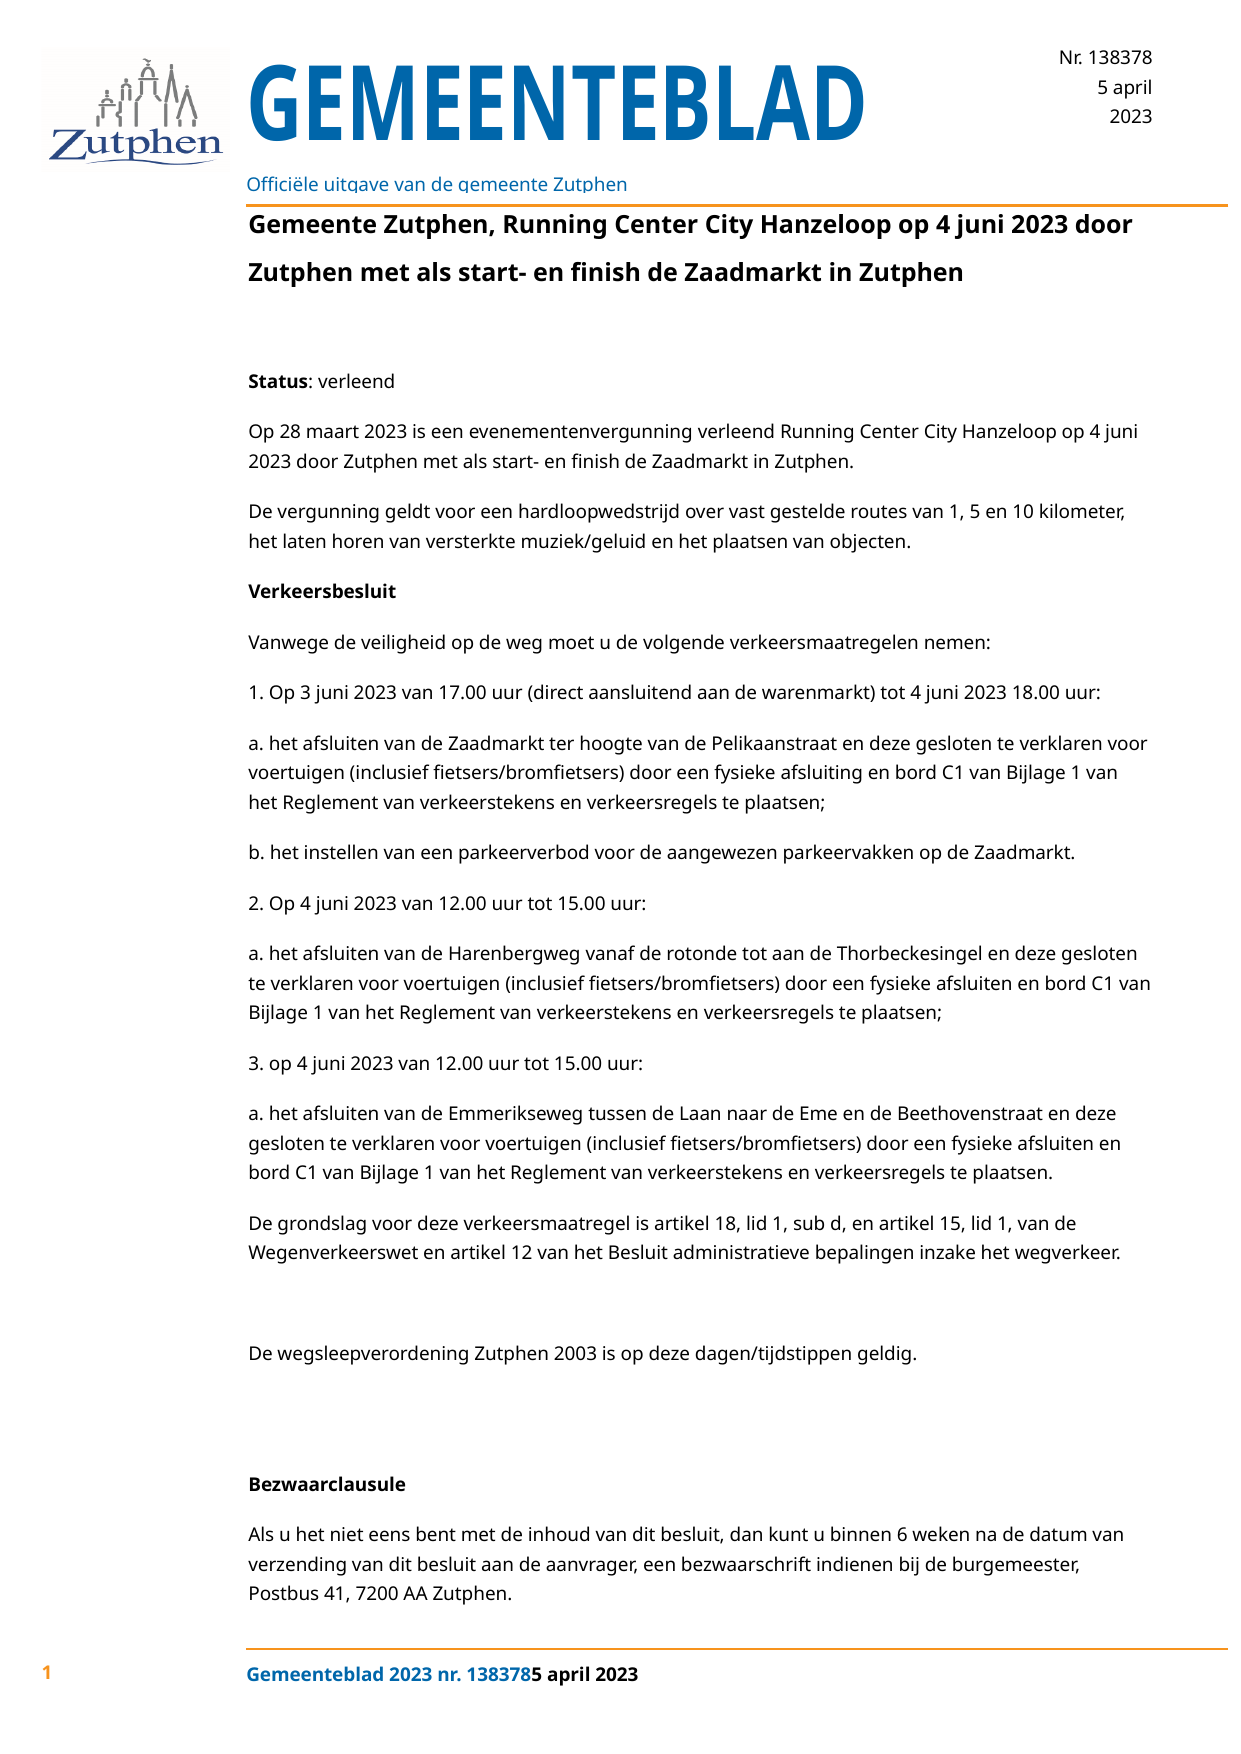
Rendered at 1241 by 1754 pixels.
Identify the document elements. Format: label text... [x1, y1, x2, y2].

text De grondslag voor deze verkeersmaatregel is artikel 18, lid 1, sub d, en artikel 15, lid 1, van de Wegenverkeerswet en artikel 12 van het Besluit administratieve bepalingen inzake het wegverkeer. [248, 1210, 1152, 1265]
text De vergunning geldt voor een hardloopwedstrijd over vast gestelde routes van 1, 5 en 10 kilometer, het laten horen van versterkte muziek/geluid en het plaatsen van objecten. [248, 499, 1152, 554]
text Gemeente Zutphen, Running Center City Hanzeloop op 4 juni 2023 door Zutphen met als start- en finish de Zaadmarkt in Zutphen [248, 207, 1152, 288]
text a. het afsluiten van de Harenbergweg vanaf de rotonde tot aan de Thorbeckesingel en deze gesloten te verklaren voor voertuigen (inclusief fietsers/bromfietsers) door een fysieke afsluiten en bord C1 van Bijlage 1 van het Reglement van verkeerstekens en verkeersregels te plaatsen; [248, 940, 1152, 1025]
text 1. Op 3 juni 2023 van 17.00 uur (direct aansluitend aan de warenmarkt) tot 4 juni 2023 18.00 uur: [248, 679, 1152, 705]
text De wegsleepverordening Zutphen 2003 is op deze dagen/tijdstippen geldig. [248, 1340, 1152, 1366]
text 2. Op 4 juni 2023 van 12.00 uur tot 15.00 uur: [248, 890, 1152, 916]
text Bezwaarclausule [248, 1471, 1152, 1497]
text Status: verleend [248, 368, 1152, 394]
picture [41, 47, 231, 172]
text Vanwege de veiligheid op de weg moet u de volgende verkeersmaatregelen nemen: [248, 629, 1152, 655]
text a. het afsluiten van de Zaadmarkt ter hoogte van de Pelikaanstraat en deze gesloten te verklaren voor voertuigen (inclusief fietsers/bromfietsers) door een fysieke afsluiting en bord C1 van Bijlage 1 van het Reglement van verkeerstekens en verkeersregels te plaatsen; [248, 730, 1152, 815]
text b. het instellen van een parkeerverbod voor de aangewezen parkeervakken op de Zaadmarkt. [248, 839, 1152, 865]
text Verkeersbesluit [248, 579, 1152, 604]
text 3. op 4 juni 2023 van 12.00 uur tot 15.00 uur: [248, 1050, 1152, 1076]
text Als u het niet eens bent met de inhoud van dit besluit, dan kunt u binnen 6 weken na de datum van verzending van dit besluit aan de aanvrager, een bezwaarschrift indienen bij de burgemeester, Postbus 41, 7200 AA Zutphen. [248, 1521, 1152, 1606]
text a. het afsluiten van de Emmerikseweg tussen de Laan naar de Eme en de Beethovenstraat en deze gesloten te verklaren voor voertuigen (inclusief fietsers/bromfietsers) door een fysieke afsluiten en bord C1 van Bijlage 1 van het Reglement van verkeerstekens en verkeersregels te plaatsen. [248, 1100, 1152, 1185]
text Op 28 maart 2023 is een evenementenvergunning verleend Running Center City Hanzeloop op 4 juni 2023 door Zutphen met als start- en finish de Zaadmarkt in Zutphen. [248, 419, 1152, 474]
